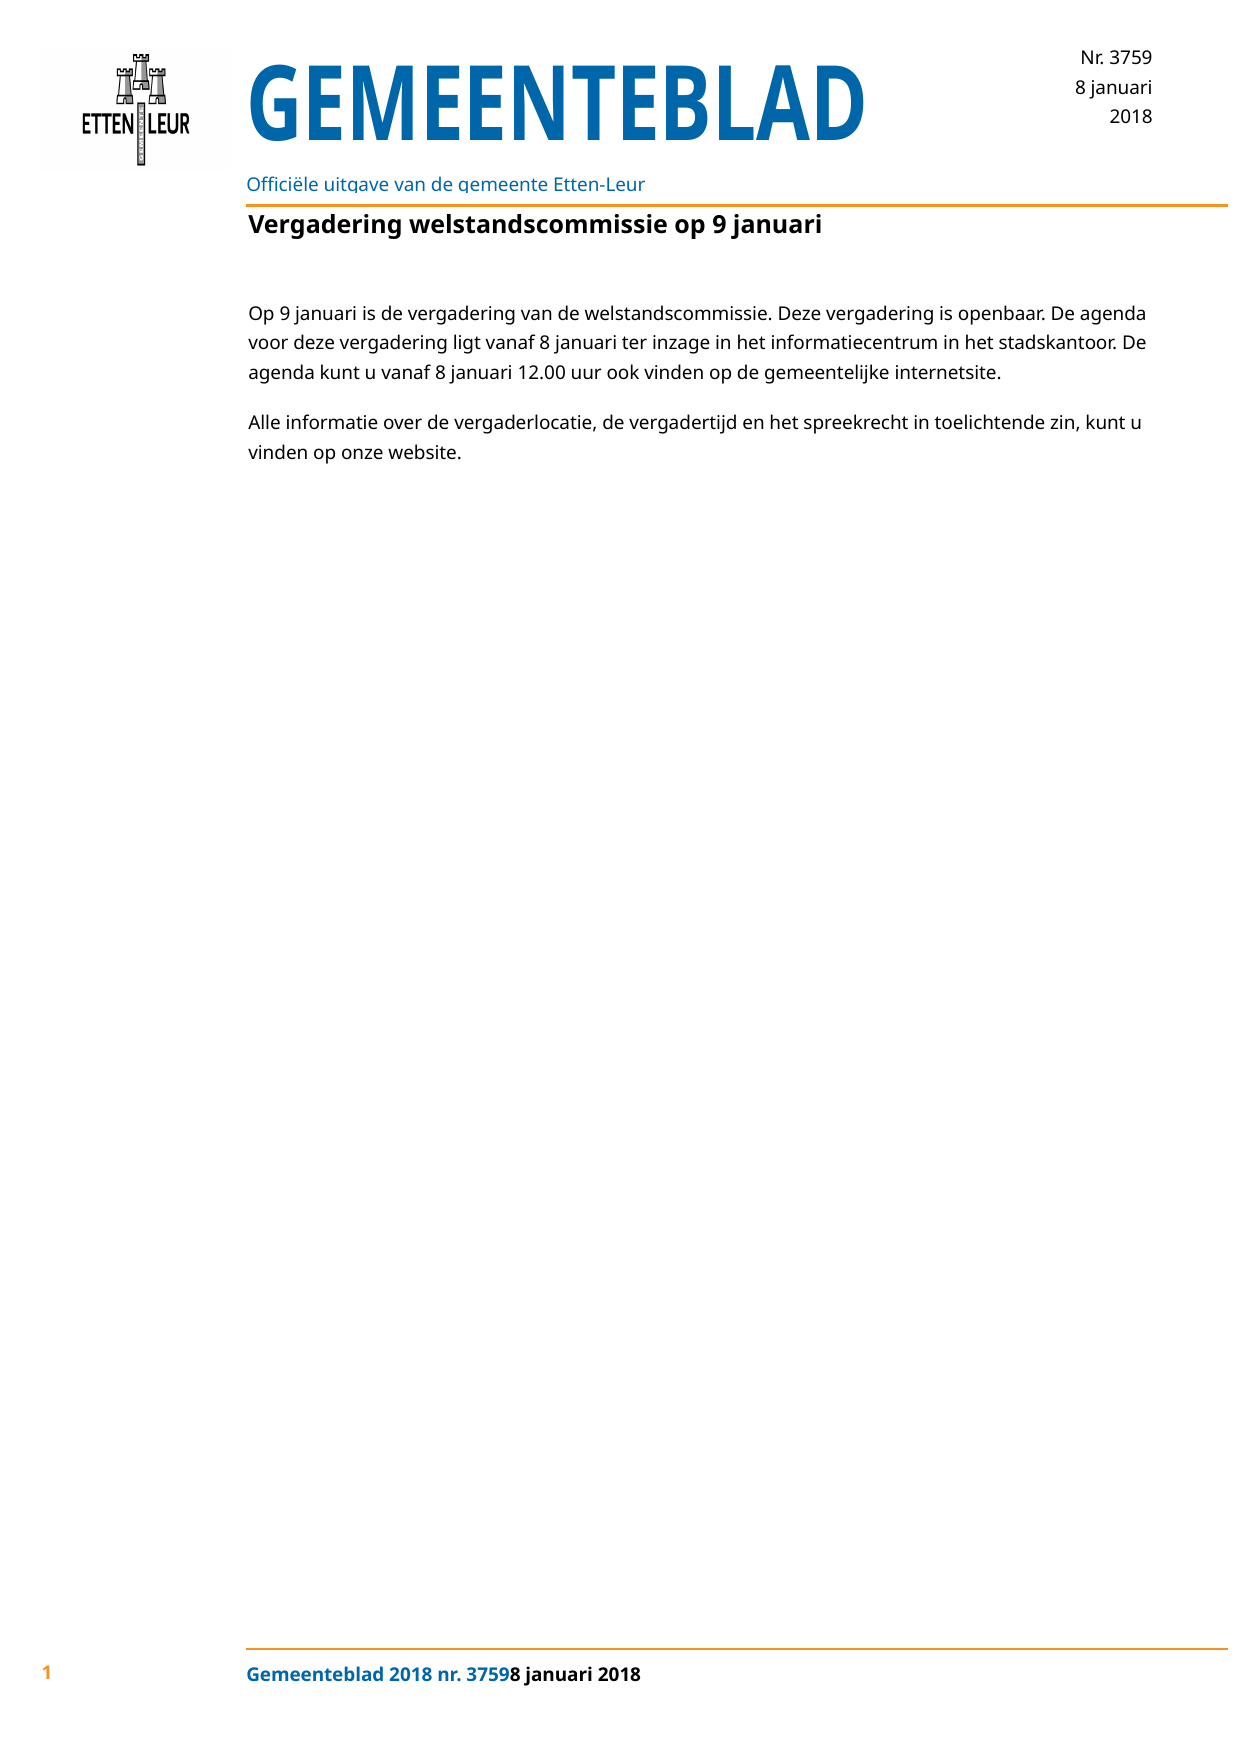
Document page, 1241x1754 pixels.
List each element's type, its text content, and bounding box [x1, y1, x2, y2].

picture [41, 47, 231, 172]
text Alle informatie over de vergaderlocatie, de vergadertijd en het spreekrecht in toelichtende zin, kunt u vinden op onze website. [248, 409, 1152, 465]
text Op 9 januari is de vergadering van de welstandscommissie. Deze vergadering is openbaar. De agenda voor deze vergadering ligt vanaf 8 januari ter inzage in het informatiecentrum in het stadskantoor. De agenda kunt u vanaf 8 januari 12.00 uur ook vinden op de gemeentelijke internetsite. [248, 300, 1152, 385]
text Vergadering welstandscommissie op 9 januari [248, 207, 1152, 241]
